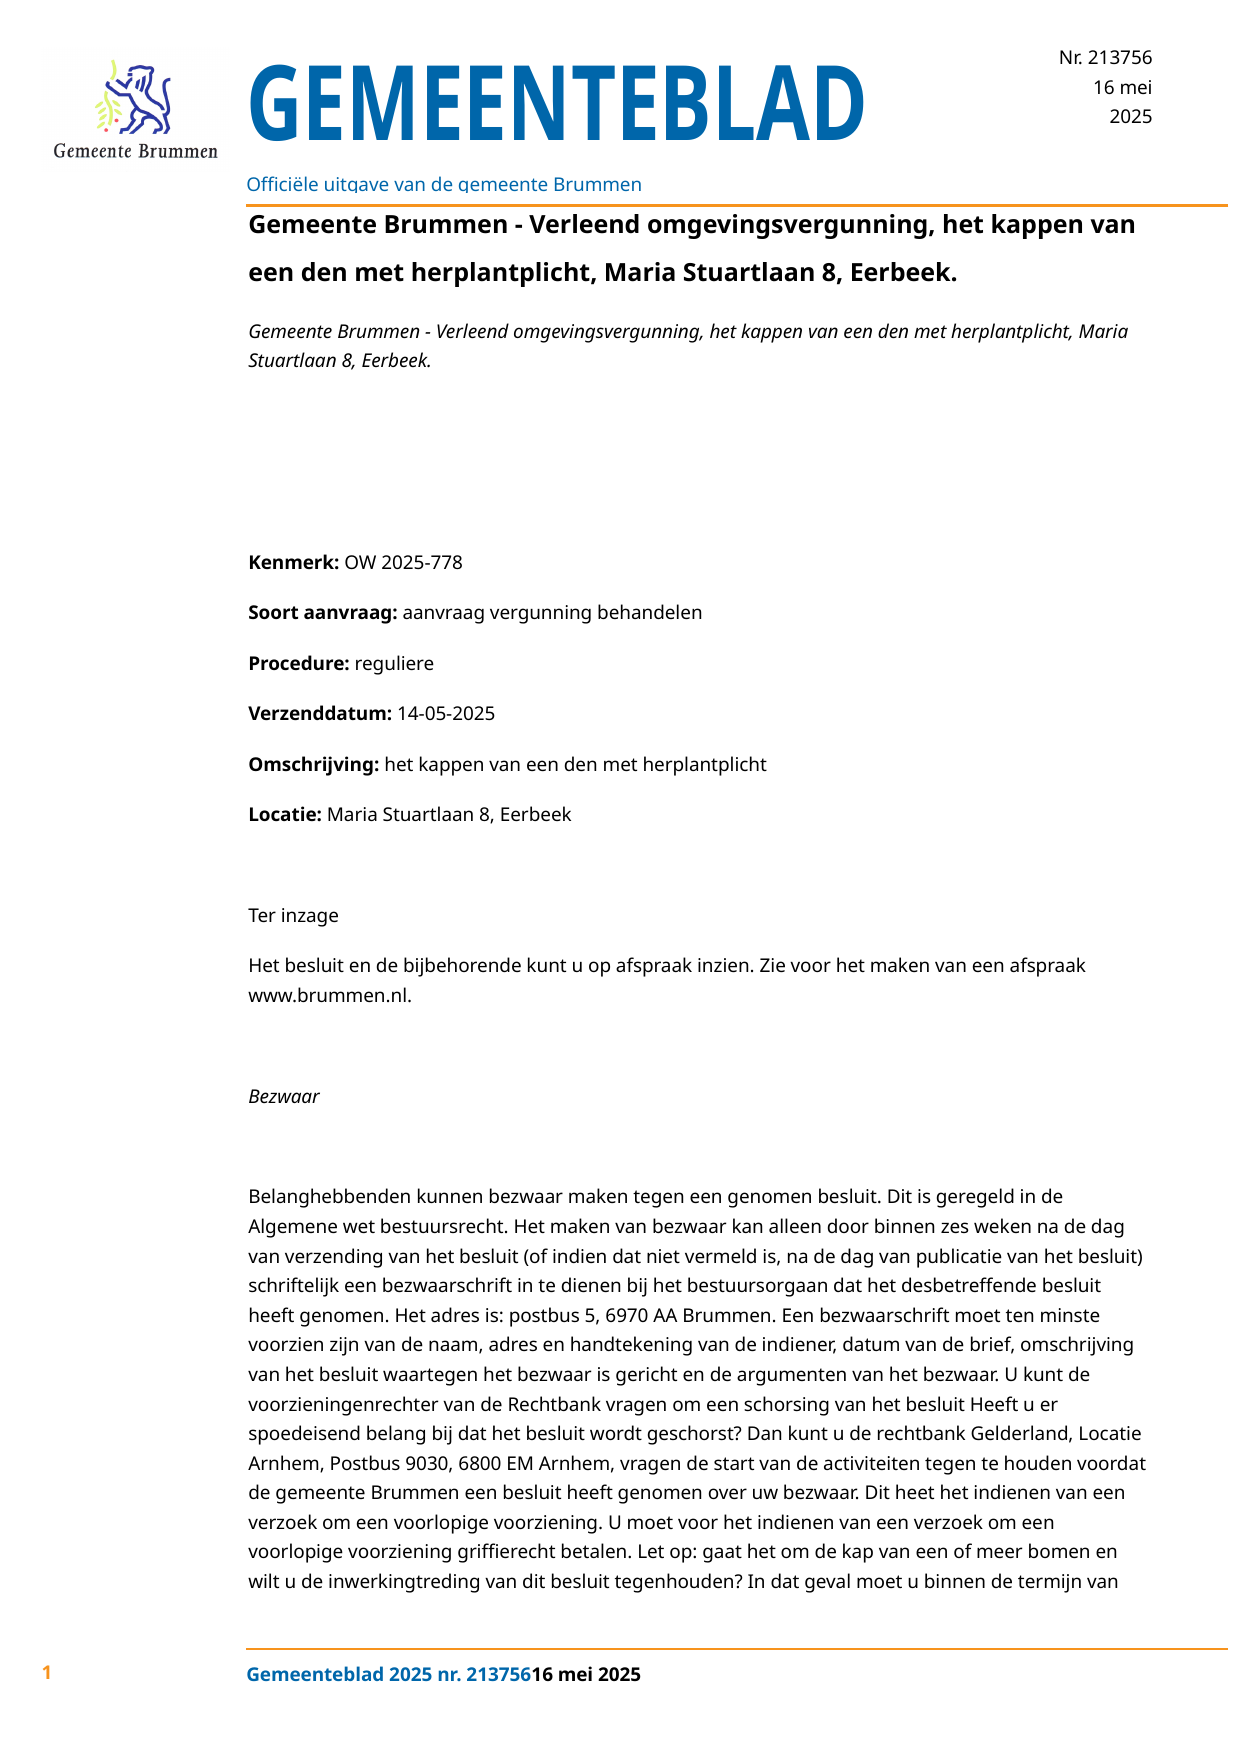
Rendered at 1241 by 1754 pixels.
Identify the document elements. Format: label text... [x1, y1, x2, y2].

text Omschrijving: het kappen van een den met herplantplicht [248, 751, 1152, 777]
text Gemeente Brummen - Verleend omgevingsvergunning, het kappen van een den met herplantplicht, Maria Stuartlaan 8, Eerbeek. [248, 318, 1152, 373]
text Soort aanvraag: aanvraag vergunning behandelen [248, 599, 1152, 625]
text Het besluit en de bijbehorende kunt u op afspraak inzien. Zie voor het maken van een afspraak www.brummen.nl. [248, 952, 1152, 1008]
text Bezwaar [248, 1083, 1152, 1109]
text Ter inzage [248, 902, 1152, 928]
text Procedure: reguliere [248, 650, 1152, 676]
text Verzenddatum: 14-05-2025 [248, 700, 1152, 726]
picture [41, 47, 231, 172]
text Belanghebbenden kunnen bezwaar maken tegen een genomen besluit. Dit is geregeld in de Algemene wet bestuursrecht. Het maken van bezwaar kan alleen door binnen zes weken na de dag van verzending van het besluit (of indien dat niet vermeld is, na de dag van publicatie van het besluit) schriftelijk een bezwaarschrift in te dienen bij het bestuursorgaan dat het desbetreffende besluit heeft genomen. Het adres is: postbus 5, 6970 AA Brummen. Een bezwaarschrift moet ten minste voorzien zijn van de naam, adres en handtekening van de indiener, datum van de brief, omschrijving van het besluit waartegen het bezwaar is gericht en de argumenten van het bezwaar. U kunt de voorzieningenrechter van de Rechtbank vragen om een schorsing van het besluit Heeft u er spoedeisend belang bij dat het besluit wordt geschorst? Dan kunt u de rechtbank Gelderland, Locatie Arnhem, Postbus 9030, 6800 EM Arnhem, vragen de start van de activiteiten tegen te houden voordat de gemeente Brummen een besluit heeft genomen over uw bezwaar. Dit heet het indienen van een verzoek om een voorlopige voorziening. U moet voor het indienen van een verzoek om een voorlopige voorziening griffierecht betalen. Let op: gaat het om de kap van een of meer bomen en wilt u de inwerkingtreding van dit besluit tegenhouden? In dat geval moet u binnen de termijn van [248, 1184, 1152, 1594]
text Kenmerk: OW 2025-778 [248, 549, 1152, 575]
text Locatie: Maria Stuartlaan 8, Eerbeek [248, 801, 1152, 827]
text Gemeente Brummen - Verleend omgevingsvergunning, het kappen van een den met herplantplicht, Maria Stuartlaan 8, Eerbeek. [248, 207, 1152, 288]
